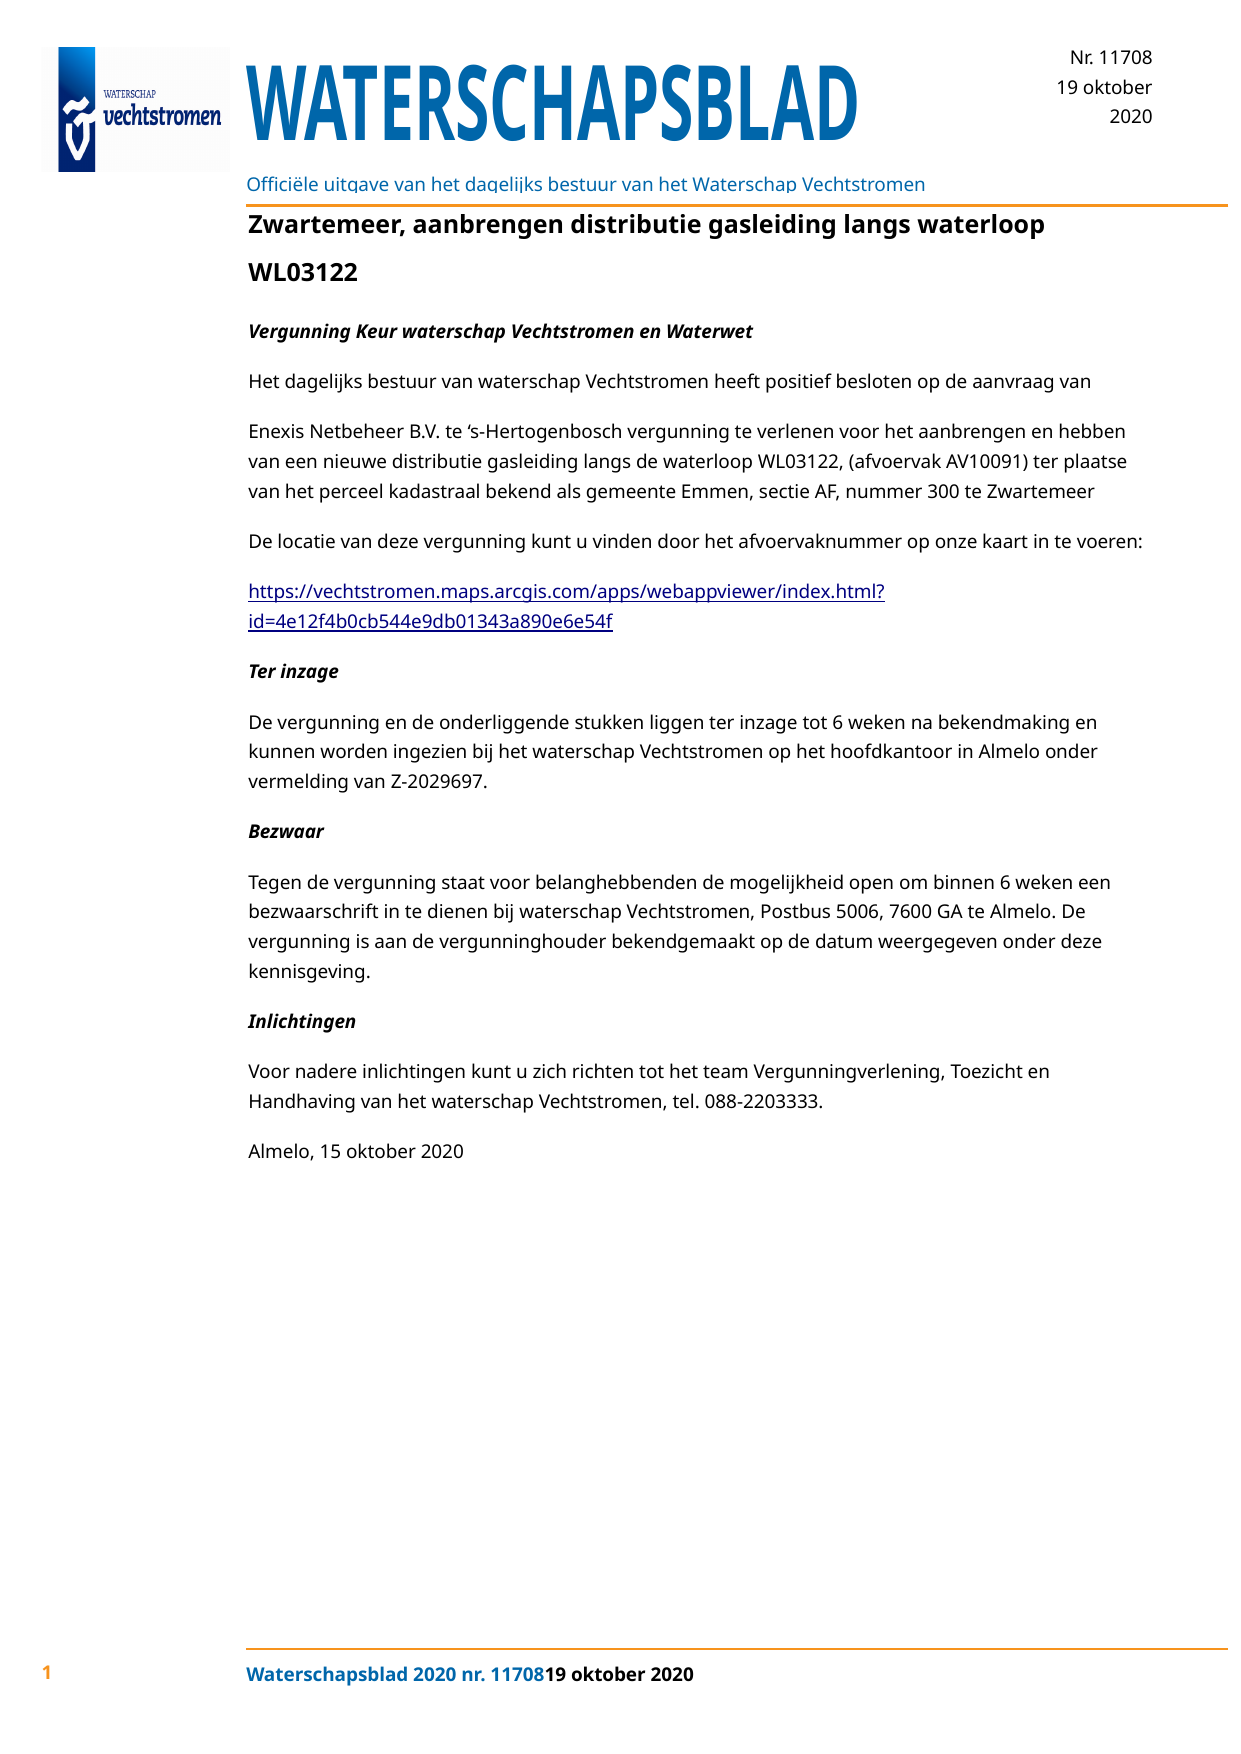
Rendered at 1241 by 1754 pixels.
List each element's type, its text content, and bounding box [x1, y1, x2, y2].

text Voor nadere inlichtingen kunt u zich richten tot het team Vergunningverlening, Toezicht en Handhaving van het waterschap Vechtstromen, tel. 088-2203333. [248, 1059, 1152, 1114]
text De vergunning en de onderliggende stukken liggen ter inzage tot 6 weken na bekendmaking en kunnen worden ingezien bij het waterschap Vechtstromen op het hoofdkantoor in Almelo onder vermelding van Z-2029697. [248, 709, 1152, 794]
text Enexis Netbeheer B.V. te ‘s-Hertogenbosch vergunning te verlenen voor het aanbrengen en hebben van een nieuwe distributie gasleiding langs de waterloop WL03122, (afvoervak AV10091) ter plaatse van het perceel kadastraal bekend als gemeente Emmen, sectie AF, nummer 300 te Zwartemeer [248, 419, 1152, 504]
text Ter inzage [248, 659, 1152, 684]
text Almelo, 15 oktober 2020 [248, 1139, 1152, 1164]
picture [41, 47, 231, 172]
text Vergunning Keur waterschap Vechtstromen en Waterwet [248, 318, 1152, 344]
text Bezwaar [248, 819, 1152, 844]
text Inlichtingen [248, 1008, 1152, 1034]
text Het dagelijks bestuur van waterschap Vechtstromen heeft positief besloten op de aanvraag van [248, 368, 1152, 394]
text De locatie van deze vergunning kunt u vinden door het afvoervaknummer op onze kaart in te voeren: [248, 528, 1152, 554]
text https://vechtstromen.maps.arcgis.com/apps/webappviewer/index.html?id=4e12f4b0cb544e9db01343a890e6e54f [248, 579, 1152, 634]
text Zwartemeer, aanbrengen distributie gasleiding langs waterloop WL03122 [248, 207, 1152, 288]
text Tegen de vergunning staat voor belanghebbenden de mogelijkheid open om binnen 6 weken een bezwaarschrift in te dienen bij waterschap Vechtstromen, Postbus 5006, 7600 GA te Almelo. De vergunning is aan de vergunninghouder bekendgemaakt op de datum weergegeven onder deze kennisgeving. [248, 869, 1152, 984]
